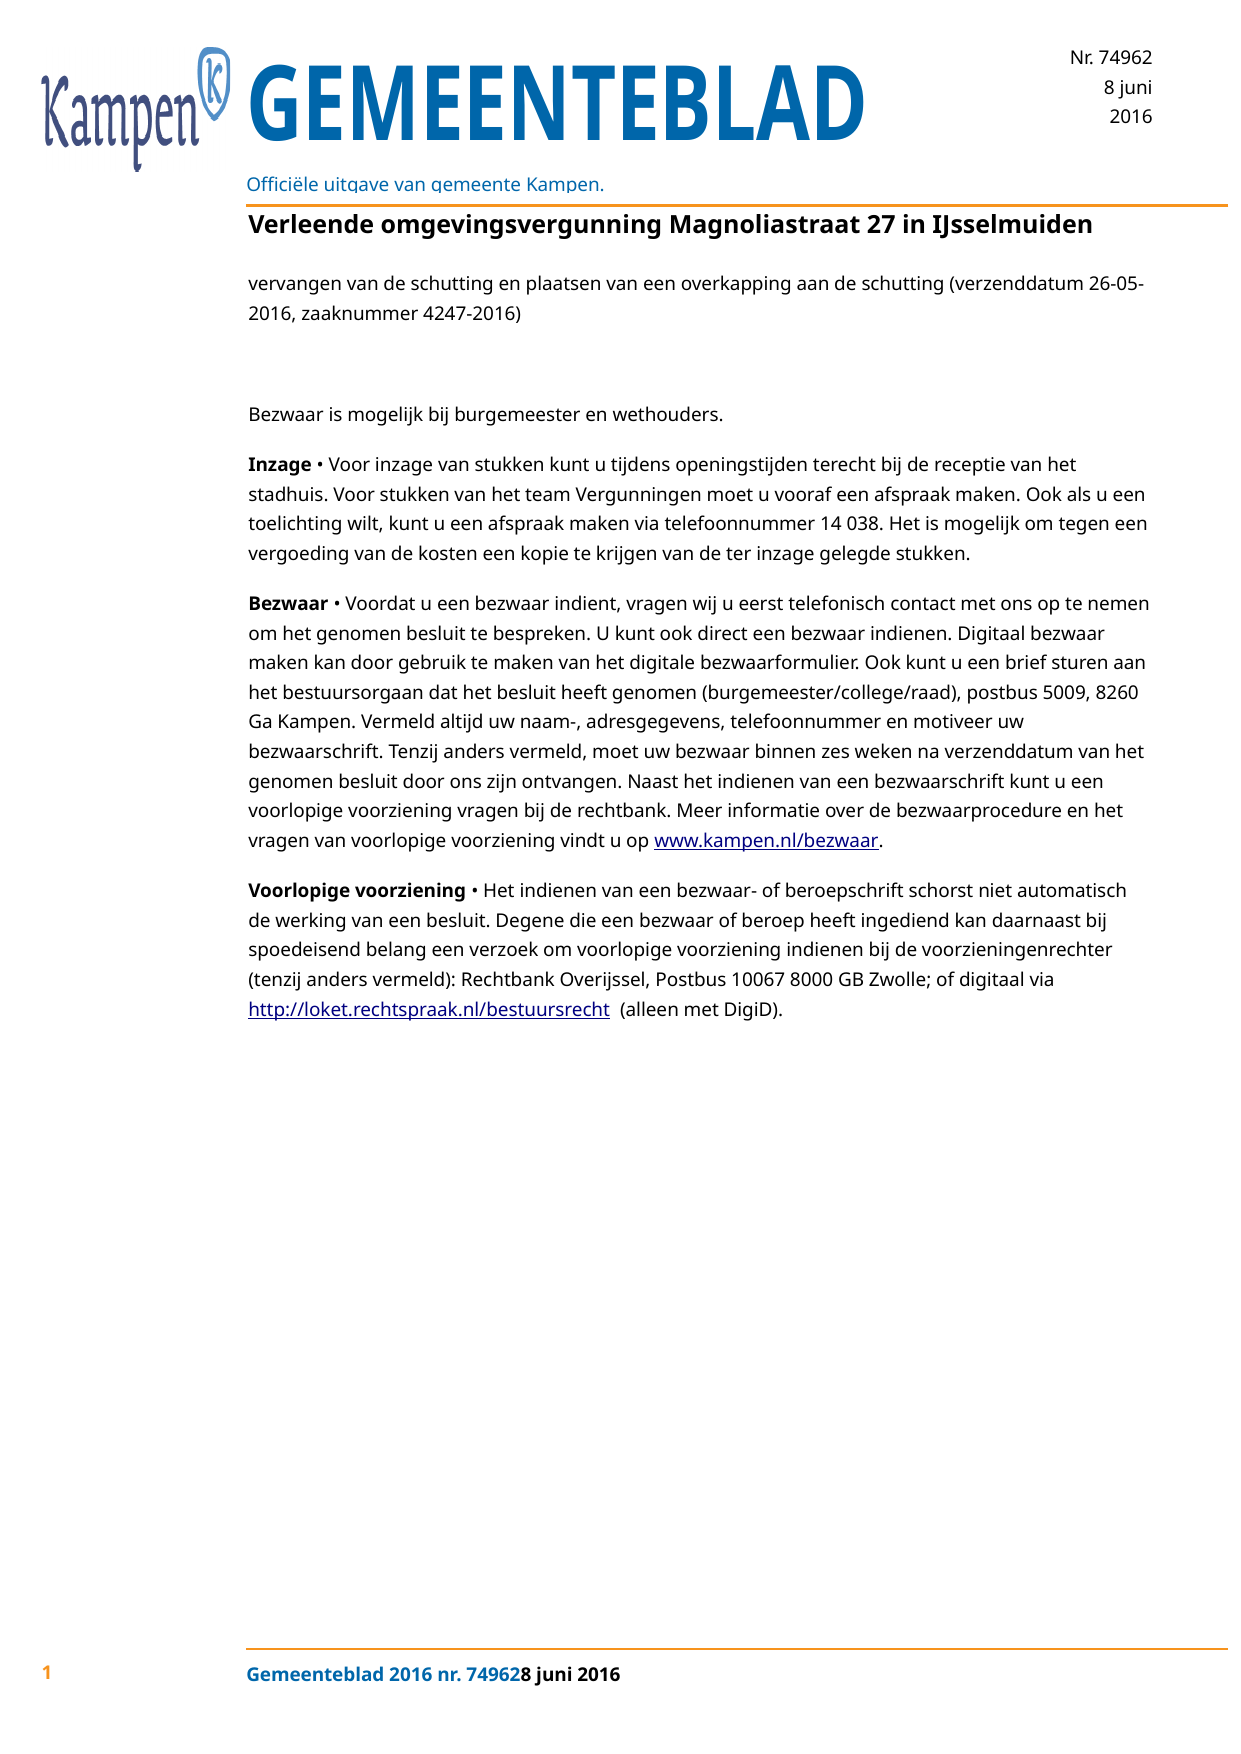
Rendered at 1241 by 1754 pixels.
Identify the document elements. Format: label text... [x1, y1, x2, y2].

text Bezwaar is mogelijk bij burgemeester en wethouders. [248, 401, 1152, 426]
text Voorlopige voorziening • Het indienen van een bezwaar- of beroepschrift schorst niet automatisch de werking van een besluit. Degene die een bezwaar of beroep heeft ingediend kan daarnaast bij spoedeisend belang een verzoek om voorlopige voorziening indienen bij de voorzieningenrechter (tenzij anders vermeld): Rechtbank Overijssel, Postbus 10067 8000 GB Zwolle; of digitaal via http://loket.rechtspraak.nl/bestuursrecht (alleen met DigiD). [248, 877, 1152, 1021]
text Verleende omgevingsvergunning Magnoliastraat 27 in IJsselmuiden [248, 207, 1152, 241]
text vervangen van de schutting en plaatsen van een overkapping aan de schutting (verzenddatum 26-05-2016, zaaknummer 4247-2016) [248, 270, 1152, 326]
text Bezwaar • Voordat u een bezwaar indient, vragen wij u eerst telefonisch contact met ons op te nemen om het genomen besluit te bespreken. U kunt ook direct een bezwaar indienen. Digitaal bezwaar maken kan door gebruik te maken van het digitale bezwaarformulier. Ook kunt u een brief sturen aan het bestuursorgaan dat het besluit heeft genomen (burgemeester/college/raad), postbus 5009, 8260 Ga Kampen. Vermeld altijd uw naam-, adresgegevens, telefoonnummer en motiveer uw bezwaarschrift. Tenzij anders vermeld, moet uw bezwaar binnen zes weken na verzenddatum van het genomen besluit door ons zijn ontvangen. Naast het indienen van een bezwaarschrift kunt u een voorlopige voorziening vragen bij de rechtbank. Meer informatie over de bezwaarprocedure en het vragen van voorlopige voorziening vindt u op www.kampen.nl/bezwaar. [248, 590, 1152, 853]
picture [41, 47, 231, 172]
text Inzage • Voor inzage van stukken kunt u tijdens openingstijden terecht bij de receptie van het stadhuis. Voor stukken van het team Vergunningen moet u vooraf een afspraak maken. Ook als u een toelichting wilt, kunt u een afspraak maken via telefoonnummer 14 038. Het is mogelijk om tegen een vergoeding van de kosten een kopie te krijgen van de ter inzage gelegde stukken. [248, 451, 1152, 566]
